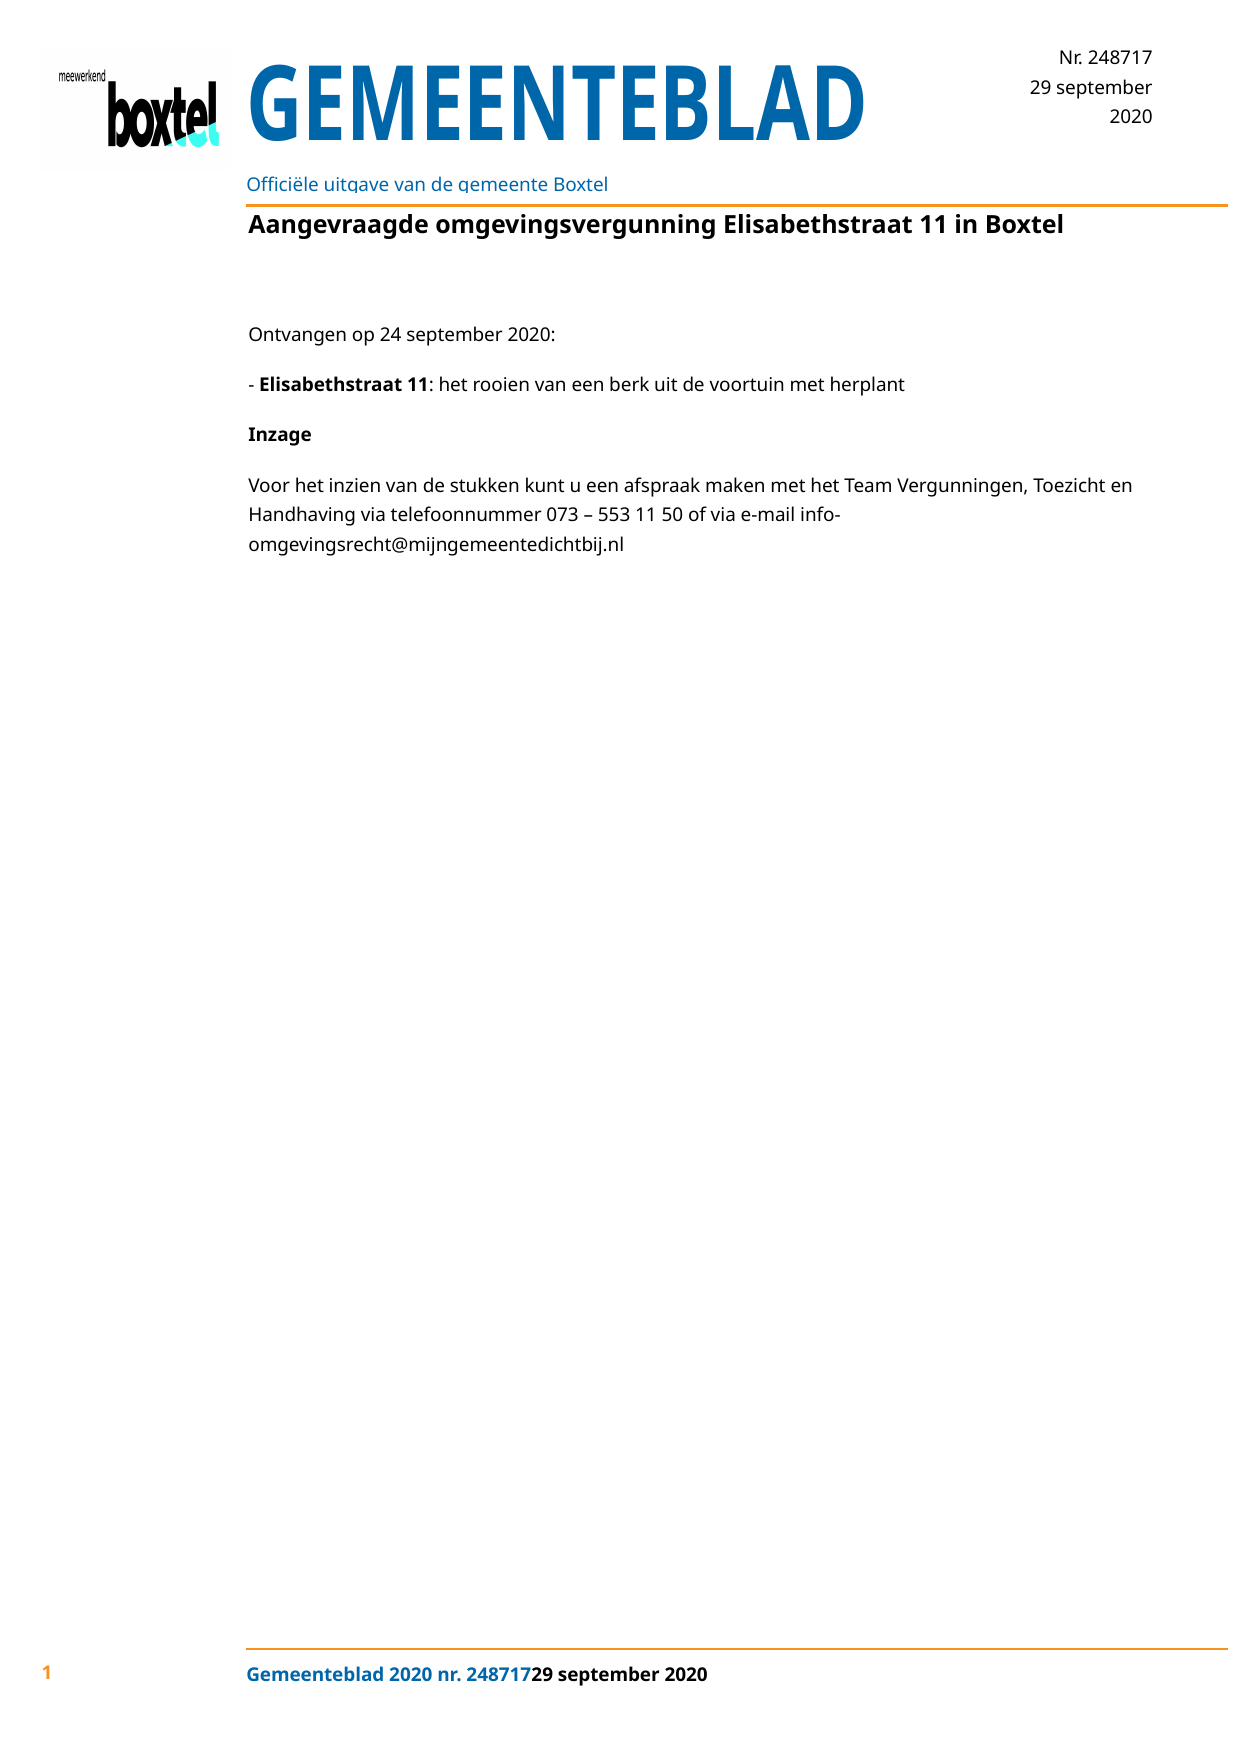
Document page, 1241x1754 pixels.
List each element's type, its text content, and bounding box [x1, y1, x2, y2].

text - Elisabethstraat 11: het rooien van een berk uit de voortuin met herplant [248, 371, 1152, 397]
text Aangevraagde omgevingsvergunning Elisabethstraat 11 in Boxtel [248, 207, 1152, 241]
text Voor het inzien van de stukken kunt u een afspraak maken met het Team Vergunningen, Toezicht en Handhaving via telefoonnummer 073 – 553 11 50 of via e-mail info-omgevingsrecht@mijngemeentedichtbij.nl [248, 472, 1152, 557]
picture [41, 47, 231, 172]
text Ontvangen op 24 september 2020: [248, 321, 1152, 346]
text Inzage [248, 422, 1152, 447]
